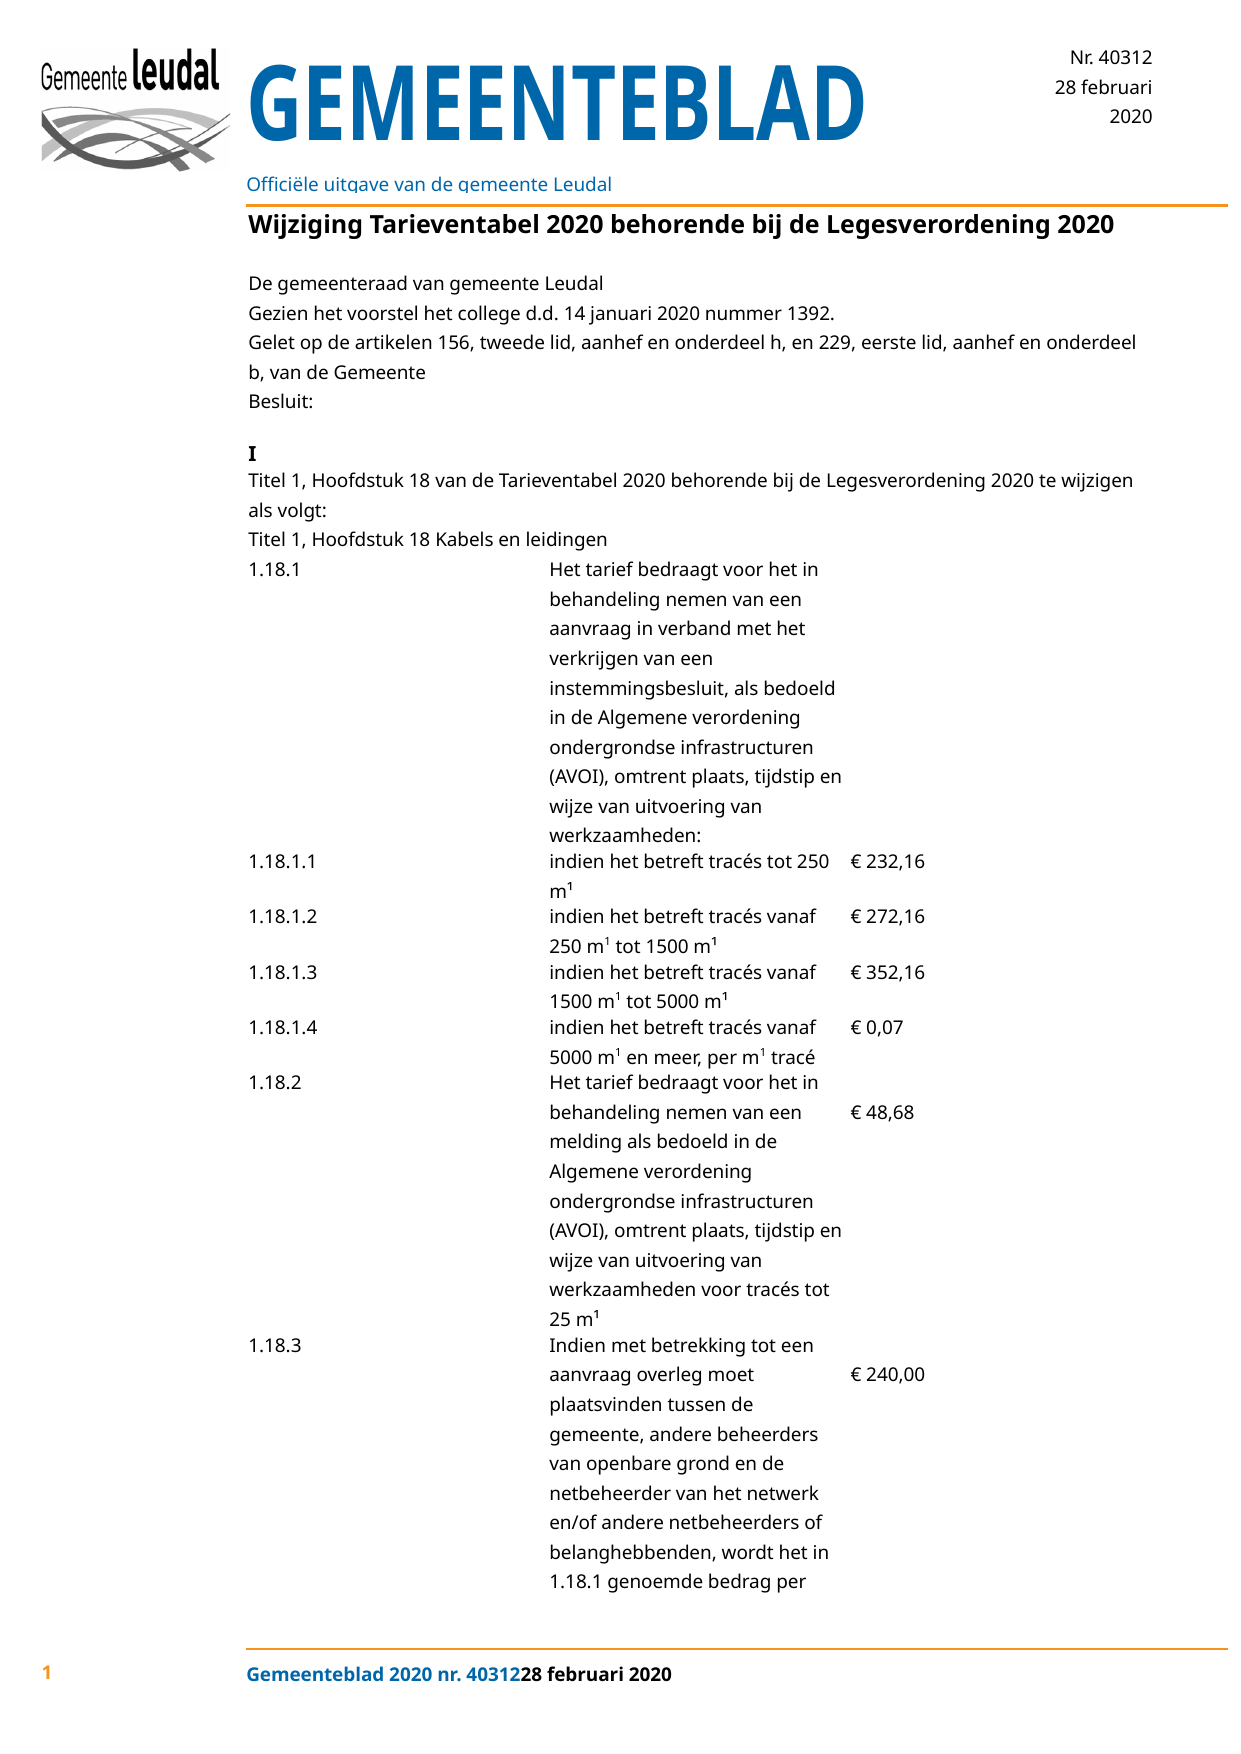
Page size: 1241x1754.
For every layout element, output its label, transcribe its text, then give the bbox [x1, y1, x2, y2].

table_cell € 0,07 [850, 1014, 1152, 1069]
table_cell Indien met betrekking tot een aanvraag overleg moet plaatsvinden tussen de gemeente, andere beheerders van openbare grond en de netbeheerder van het netwerk en/of andere netbeheerders of belanghebbenden, wordt het in 1.18.1 genoemde bedrag per [549, 1332, 850, 1594]
table_cell € 48,68 [850, 1070, 1152, 1332]
text Besluit: [248, 389, 1152, 414]
text Titel 1, Hoofdstuk 18 van de Tarieventabel 2020 behorende bij de Legesverordening 2020 te wijzigen als volgt: [248, 467, 1152, 523]
text Titel 1, Hoofdstuk 18 Kabels en leidingen [248, 527, 1152, 552]
table_cell 1.18.2 [248, 1070, 549, 1332]
picture [41, 47, 231, 172]
table_cell 1.18.1.1 [248, 848, 549, 904]
text Gelet op de artikelen 156, tweede lid, aanhef en onderdeel h, en 229, eerste lid, aanhef en onderdeel b, van de Gemeente [248, 329, 1152, 385]
table_cell 1.18.3 [248, 1332, 549, 1594]
table_cell 1.18.1.2 [248, 904, 549, 959]
table_cell 1.18.1.4 [248, 1014, 549, 1069]
text I [248, 439, 1152, 467]
table_cell 1.18.1.3 [248, 959, 549, 1014]
table_header [850, 556, 1152, 848]
table_cell indien het betreft tracés tot 250 m¹ [549, 848, 850, 904]
table_header Het tarief bedraagt voor het in behandeling nemen van een aanvraag in verband met het verkrijgen van een instemmingsbesluit, als bedoeld in de Algemene verordening ondergrondse infrastructuren (AVOI), omtrent plaats, tijdstip en wijze van uitvoering van werkzaamheden: [549, 556, 850, 848]
table_cell indien het betreft tracés vanaf 5000 m1 en meer, per m1 tracé [549, 1014, 850, 1069]
table_header 1.18.1 [248, 556, 549, 848]
table_cell indien het betreft tracés vanaf 250 m1 tot 1500 m¹ [549, 904, 850, 959]
text Gezien het voorstel het college d.d. 14 januari 2020 nummer 1392. [248, 300, 1152, 326]
text Wijziging Tarieventabel 2020 behorende bij de Legesverordening 2020 [248, 207, 1152, 241]
table_cell € 272,16 [850, 904, 1152, 959]
table_cell € 232,16 [850, 848, 1152, 904]
table_cell indien het betreft tracés vanaf 1500 m1 tot 5000 m¹ [549, 959, 850, 1014]
table_cell Het tarief bedraagt voor het in behandeling nemen van een melding als bedoeld in de Algemene verordening ondergrondse infrastructuren (AVOI), omtrent plaats, tijdstip en wijze van uitvoering van werkzaamheden voor tracés tot 25 m¹ [549, 1070, 850, 1332]
text De gemeenteraad van gemeente Leudal [248, 270, 1152, 296]
table_cell € 352,16 [850, 959, 1152, 1014]
table_cell € 240,00 [850, 1332, 1152, 1594]
